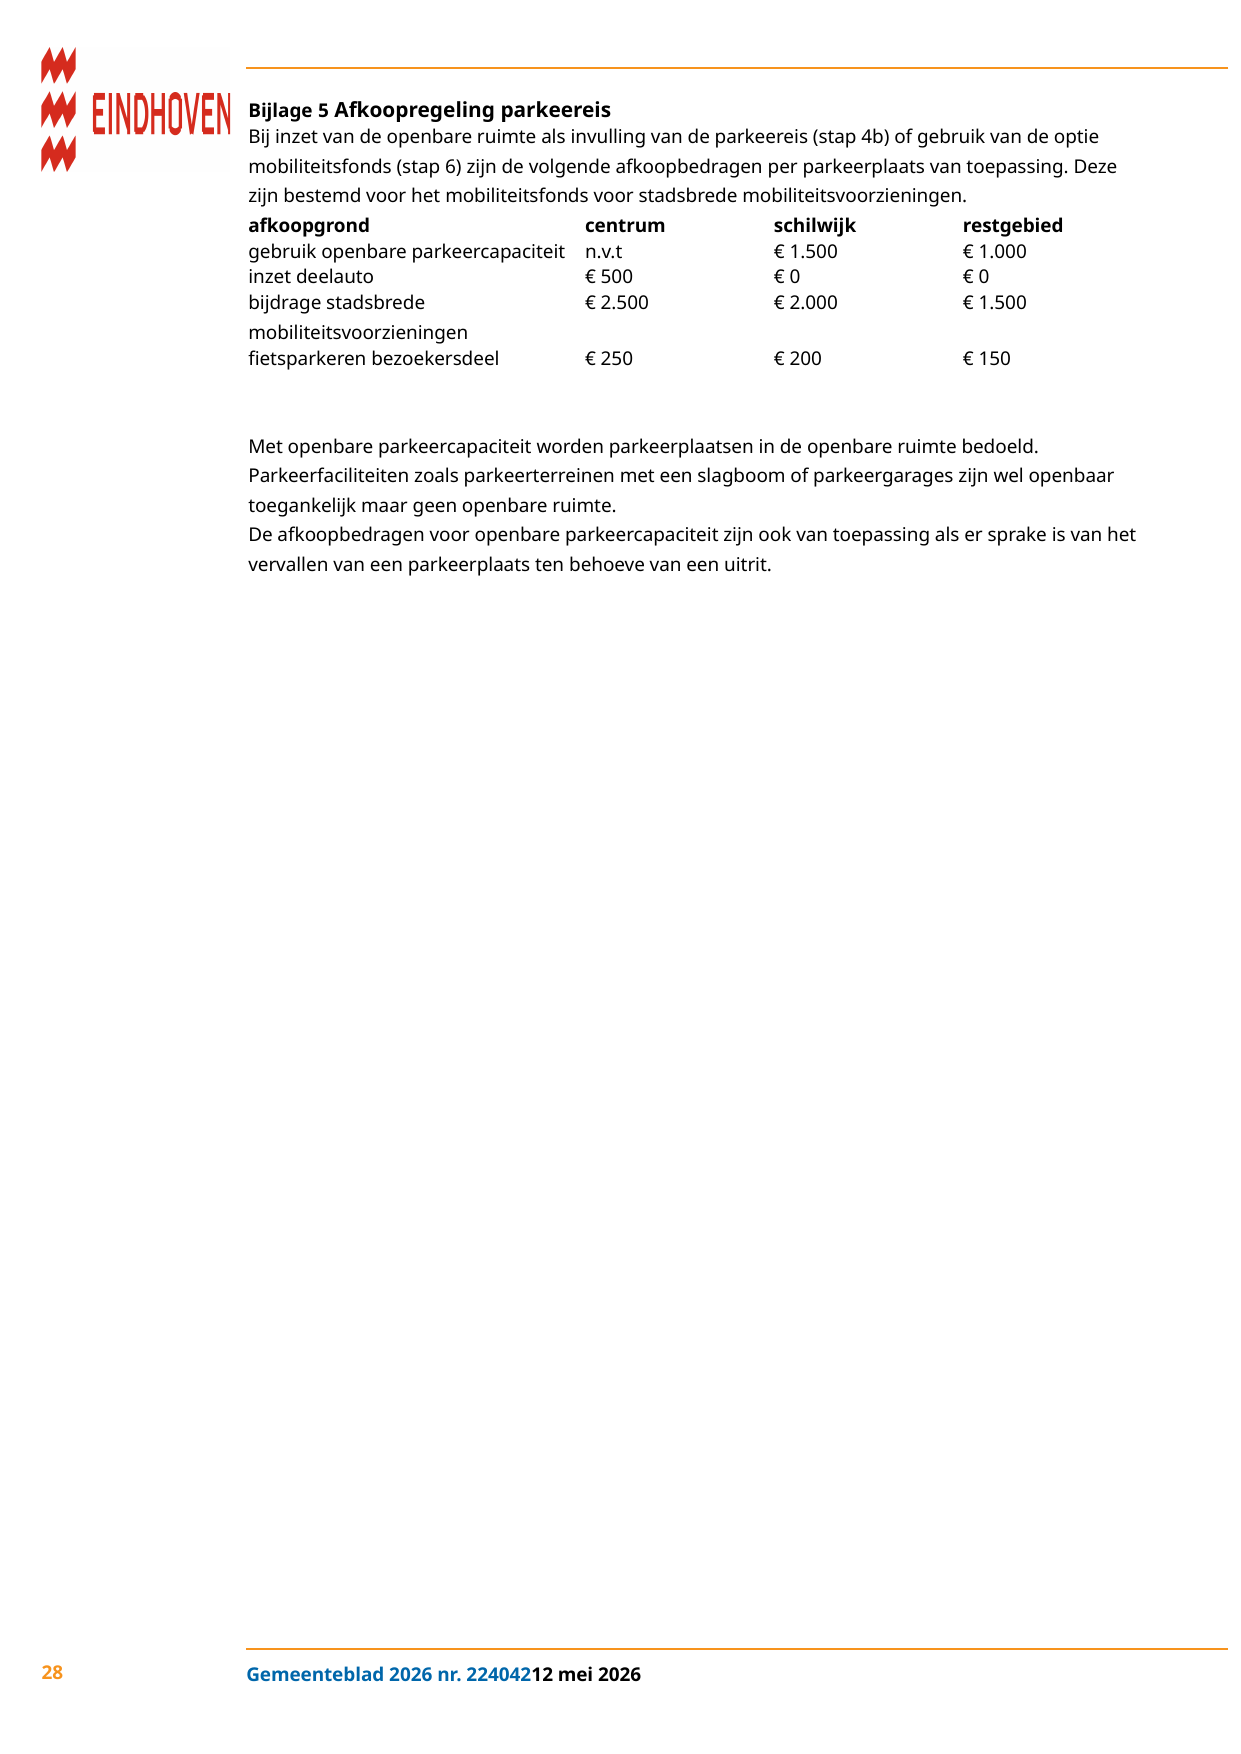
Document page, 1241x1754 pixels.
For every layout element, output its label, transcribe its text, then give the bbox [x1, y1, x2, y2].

picture [41, 47, 231, 172]
table_cell € 150 [963, 345, 1152, 370]
table_header afkoopgrond [248, 212, 585, 238]
table_cell fietsparkeren bezoekersdeel [248, 345, 585, 370]
text Bij inzet van de openbare ruimte als invulling van de parkeereis (stap 4b) of gebruik van de optie mobiliteitsfonds (stap 6) zijn de volgende afkoopbedragen per parkeerplaats van toepassing. Deze zijn bestemd voor het mobiliteitsfonds voor stadsbrede mobiliteitsvoorzieningen. [248, 123, 1152, 208]
table_cell gebruik openbare parkeercapaciteit [248, 238, 585, 264]
table_header schilwijk [774, 212, 963, 238]
table_cell € 1.500 [963, 289, 1152, 345]
table_cell € 200 [774, 345, 963, 370]
table_cell € 500 [585, 264, 774, 289]
table_header restgebied [963, 212, 1152, 238]
text Bijlage 5 Afkoopregeling parkeereis [248, 95, 1152, 123]
table_cell € 2.000 [774, 289, 963, 345]
text De afkoopbedragen voor openbare parkeercapaciteit zijn ook van toepassing als er sprake is van het vervallen van een parkeerplaats ten behoeve van een uitrit. [248, 522, 1152, 577]
table_header centrum [585, 212, 774, 238]
table_cell n.v.t [585, 238, 774, 264]
table_cell bijdrage stadsbrede mobiliteitsvoorzieningen [248, 289, 585, 345]
table_cell € 1.000 [963, 238, 1152, 264]
table_cell € 0 [774, 264, 963, 289]
table_cell € 1.500 [774, 238, 963, 264]
table_cell € 0 [963, 264, 1152, 289]
table_cell € 2.500 [585, 289, 774, 345]
text Met openbare parkeercapaciteit worden parkeerplaatsen in de openbare ruimte bedoeld. Parkeerfaciliteiten zoals parkeerterreinen met een slagboom of parkeergarages zijn wel openbaar toegankelijk maar geen openbare ruimte. [248, 433, 1152, 518]
table_cell inzet deelauto [248, 264, 585, 289]
table_cell € 250 [585, 345, 774, 370]
